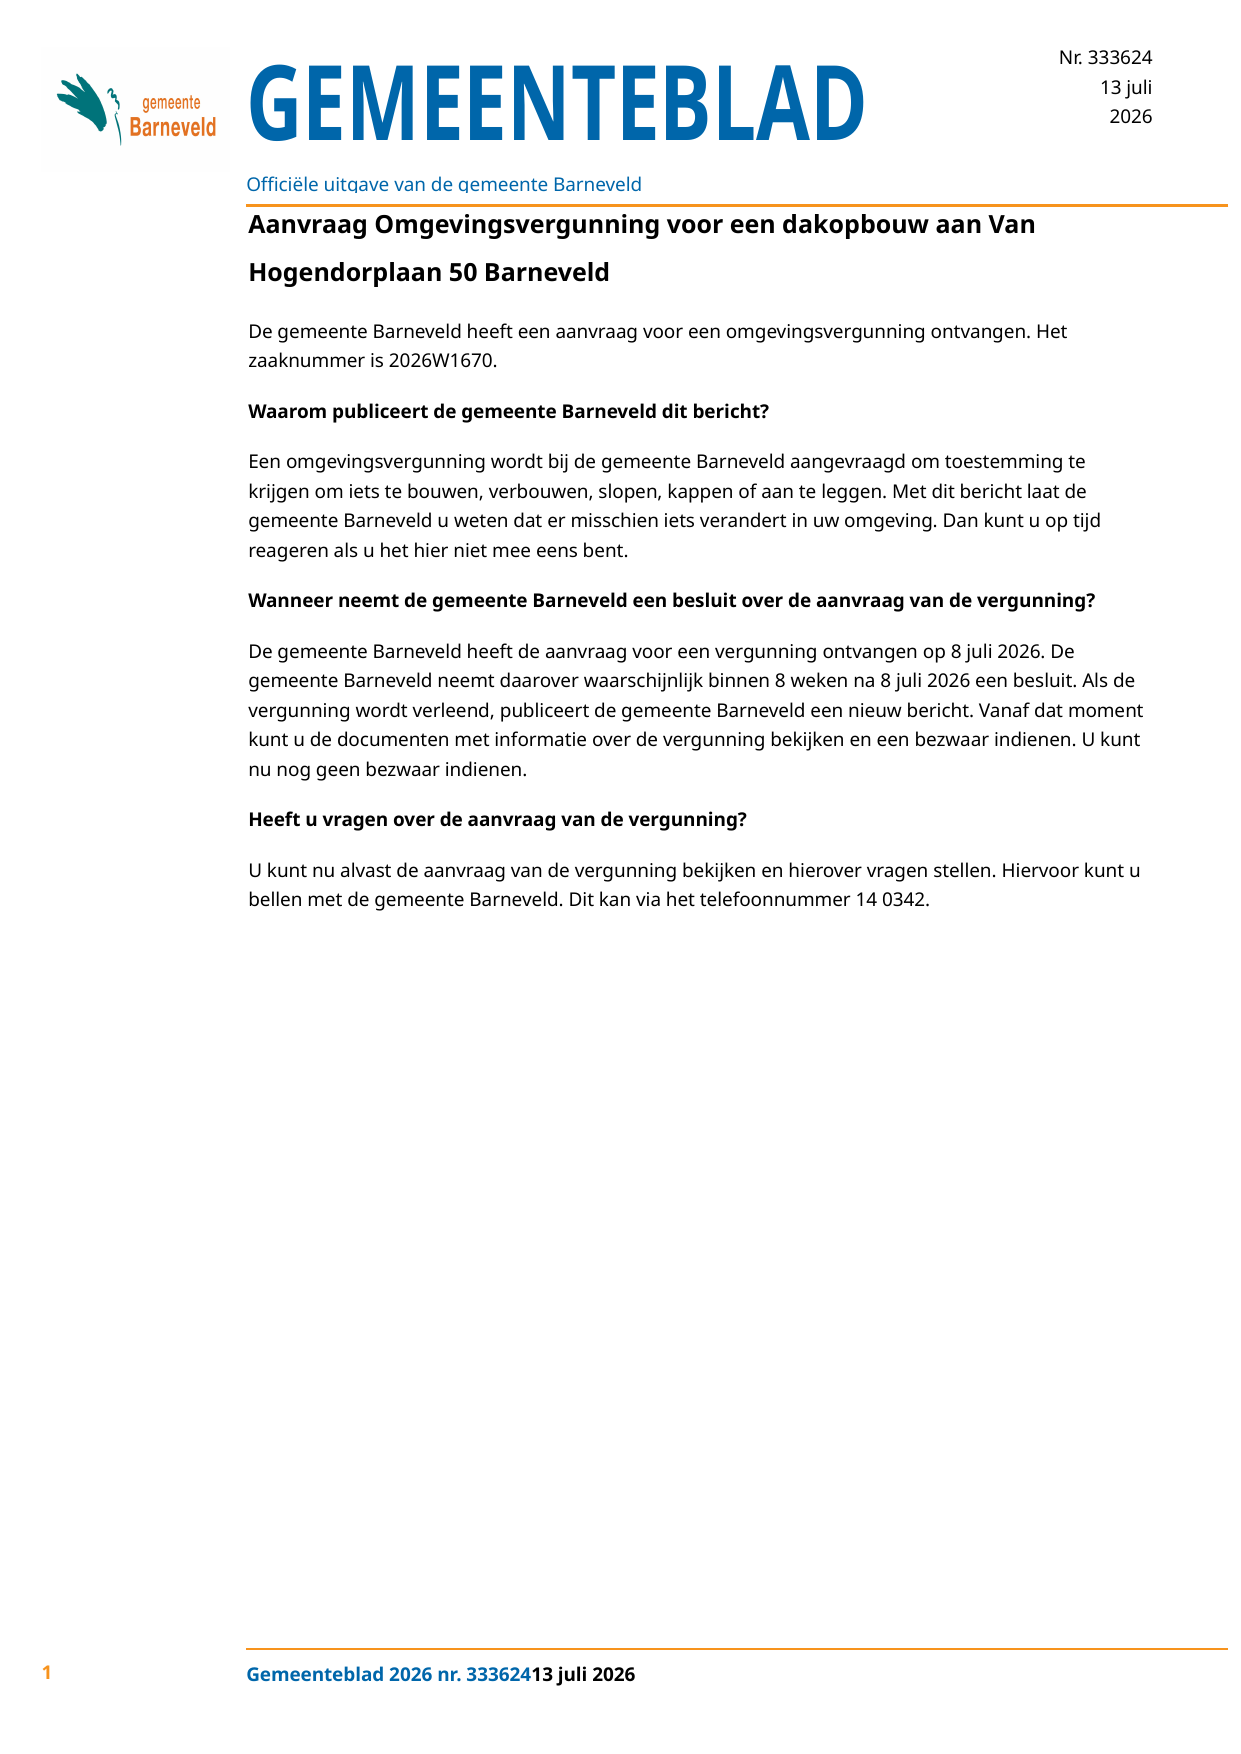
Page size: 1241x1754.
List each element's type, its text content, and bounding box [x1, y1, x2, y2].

text De gemeente Barneveld heeft een aanvraag voor een omgevingsvergunning ontvangen. Het zaaknummer is 2026W1670. [248, 318, 1152, 373]
text Waarom publiceert de gemeente Barneveld dit bericht? [248, 398, 1152, 424]
picture [41, 47, 231, 172]
text Aanvraag Omgevingsvergunning voor een dakopbouw aan Van Hogendorplaan 50 Barneveld [248, 207, 1152, 288]
text Een omgevingsvergunning wordt bij de gemeente Barneveld aangevraagd om toestemming te krijgen om iets te bouwen, verbouwen, slopen, kappen of aan te leggen. Met dit bericht laat de gemeente Barneveld u weten dat er misschien iets verandert in uw omgeving. Dan kunt u op tijd reageren als u het hier niet mee eens bent. [248, 448, 1152, 563]
text U kunt nu alvast de aanvraag van de vergunning bekijken en hierover vragen stellen. Hiervoor kunt u bellen met de gemeente Barneveld. Dit kan via het telefoonnummer 14 0342. [248, 857, 1152, 912]
text Wanneer neemt de gemeente Barneveld een besluit over de aanvraag van de vergunning? [248, 587, 1152, 613]
text Heeft u vragen over de aanvraag van de vergunning? [248, 807, 1152, 832]
text De gemeente Barneveld heeft de aanvraag voor een vergunning ontvangen op 8 juli 2026. De gemeente Barneveld neemt daarover waarschijnlijk binnen 8 weken na 8 juli 2026 een besluit. Als de vergunning wordt verleend, publiceert de gemeente Barneveld een nieuw bericht. Vanaf dat moment kunt u de documenten met informatie over de vergunning bekijken en een bezwaar indienen. U kunt nu nog geen bezwaar indienen. [248, 638, 1152, 782]
